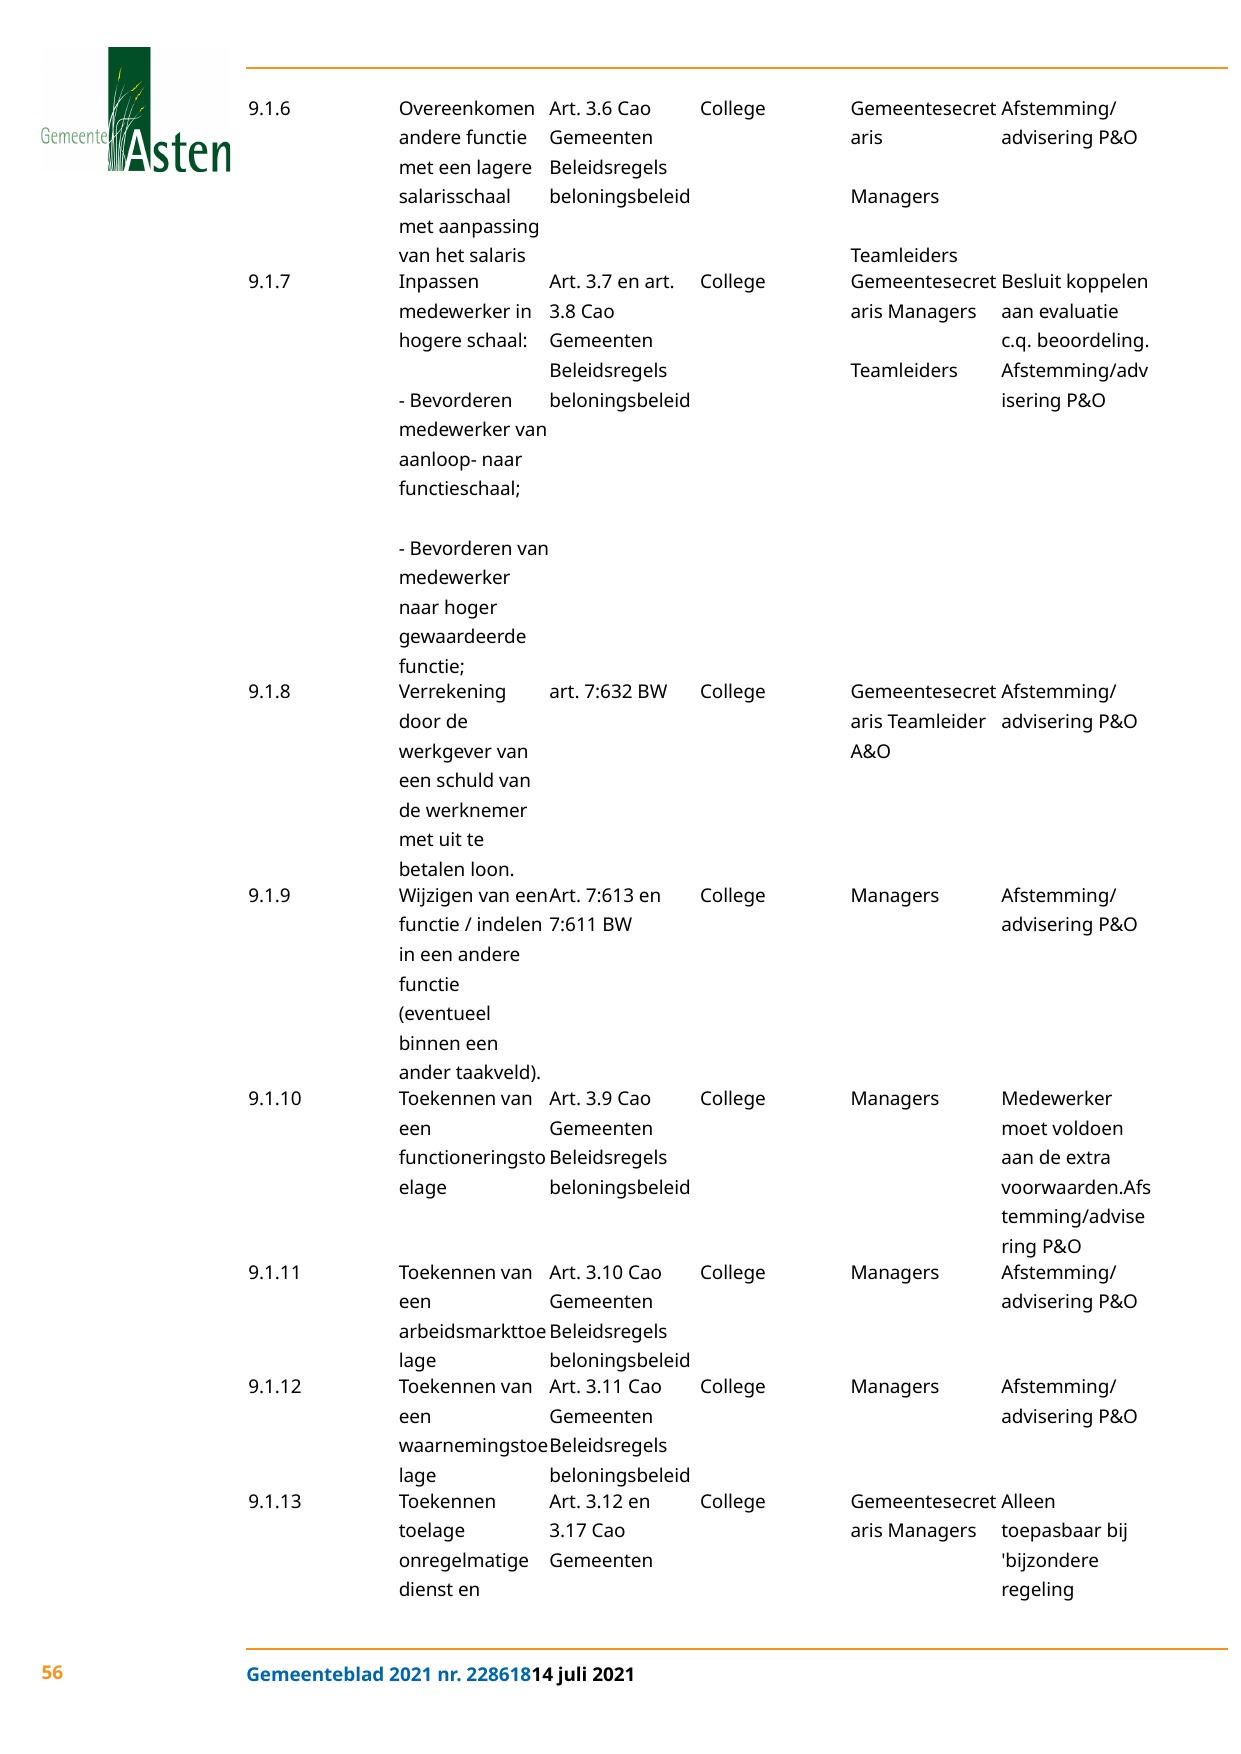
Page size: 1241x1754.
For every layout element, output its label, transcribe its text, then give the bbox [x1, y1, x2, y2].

table_cell 9.1.13 [248, 1488, 398, 1602]
table_cell 9.1.10 [248, 1085, 398, 1259]
table_cell College [700, 95, 850, 268]
table_cell Art. 3.6 Cao Gemeenten Beleidsregels beloningsbeleid [549, 95, 700, 268]
table_cell Art. 7:613 en 7:611 BW [549, 882, 700, 1085]
table_cell Managers [850, 882, 1001, 1085]
table_cell College [700, 882, 850, 1085]
table_cell Managers [850, 1085, 1001, 1259]
table_cell Alleen toepasbaar bij 'bijzondere regeling [1001, 1488, 1152, 1602]
table_cell Afstemming/advisering P&O [1001, 1259, 1152, 1373]
table_cell Inpassen medewerker in hogere schaal: - Bevorderen medewerker van aanloop- naar functieschaal; - Bevorderen van medewerker naar hoger gewaardeerde functie; [399, 269, 549, 679]
table_cell College [700, 679, 850, 882]
table_cell Wijzigen van een functie / indelen in een andere functie (eventueel binnen een ander taakveld). [399, 882, 549, 1085]
table_cell 9.1.6 [248, 95, 398, 268]
table_cell Gemeentesecretaris Managers Teamleiders [850, 269, 1001, 679]
table_cell Managers [850, 1259, 1001, 1373]
table_cell 9.1.12 [248, 1373, 398, 1488]
table_cell Afstemming/advisering P&O [1001, 95, 1152, 268]
table_cell Art. 3.7 en art. 3.8 Cao Gemeenten Beleidsregels beloningsbeleid [549, 269, 700, 679]
table_cell College [700, 1259, 850, 1373]
table_cell Gemeentesecretaris Managers [850, 1488, 1001, 1602]
table_cell 9.1.9 [248, 882, 398, 1085]
table_cell Gemeentesecretaris Teamleider A&O [850, 679, 1001, 882]
table_cell Managers [850, 1373, 1001, 1488]
table_cell College [700, 1373, 850, 1488]
table_cell 9.1.7 [248, 269, 398, 679]
table_cell Medewerker moet voldoen aan de extra voorwaarden.Afstemming/advisering P&O [1001, 1085, 1152, 1259]
table_cell Toekennen van een functioneringstoelage [399, 1085, 549, 1259]
table_cell Gemeentesecretaris Managers Teamleiders [850, 95, 1001, 268]
table_cell College [700, 1085, 850, 1259]
table_cell Art. 3.12 en 3.17 Cao Gemeenten [549, 1488, 700, 1602]
table_cell Art. 3.10 Cao Gemeenten Beleidsregels beloningsbeleid [549, 1259, 700, 1373]
table_cell Verrekening door de werkgever van een schuld van de werknemer met uit te betalen loon. [399, 679, 549, 882]
table_cell Toekennen van een waarnemingstoelage [399, 1373, 549, 1488]
table_cell Besluit koppelen aan evaluatie c.q. beoordeling. Afstemming/advisering P&O [1001, 269, 1152, 679]
table_cell Toekennen toelage onregelmatige dienst en [399, 1488, 549, 1602]
table_cell College [700, 1488, 850, 1602]
table_cell 9.1.8 [248, 679, 398, 882]
table_cell Afstemming/advisering P&O [1001, 1373, 1152, 1488]
table_cell Art. 3.11 Cao Gemeenten Beleidsregels beloningsbeleid [549, 1373, 700, 1488]
table_cell Toekennen van een arbeidsmarkttoelage [399, 1259, 549, 1373]
table_cell art. 7:632 BW [549, 679, 700, 882]
table_cell College [700, 269, 850, 679]
table_cell Art. 3.9 Cao Gemeenten Beleidsregels beloningsbeleid [549, 1085, 700, 1259]
table_cell 9.1.11 [248, 1259, 398, 1373]
picture [41, 47, 231, 172]
table_cell Overeenkomen andere functie met een lagere salarisschaal met aanpassing van het salaris [399, 95, 549, 268]
table_cell Afstemming/advisering P&O [1001, 882, 1152, 1085]
table_cell Afstemming/advisering P&O [1001, 679, 1152, 882]
